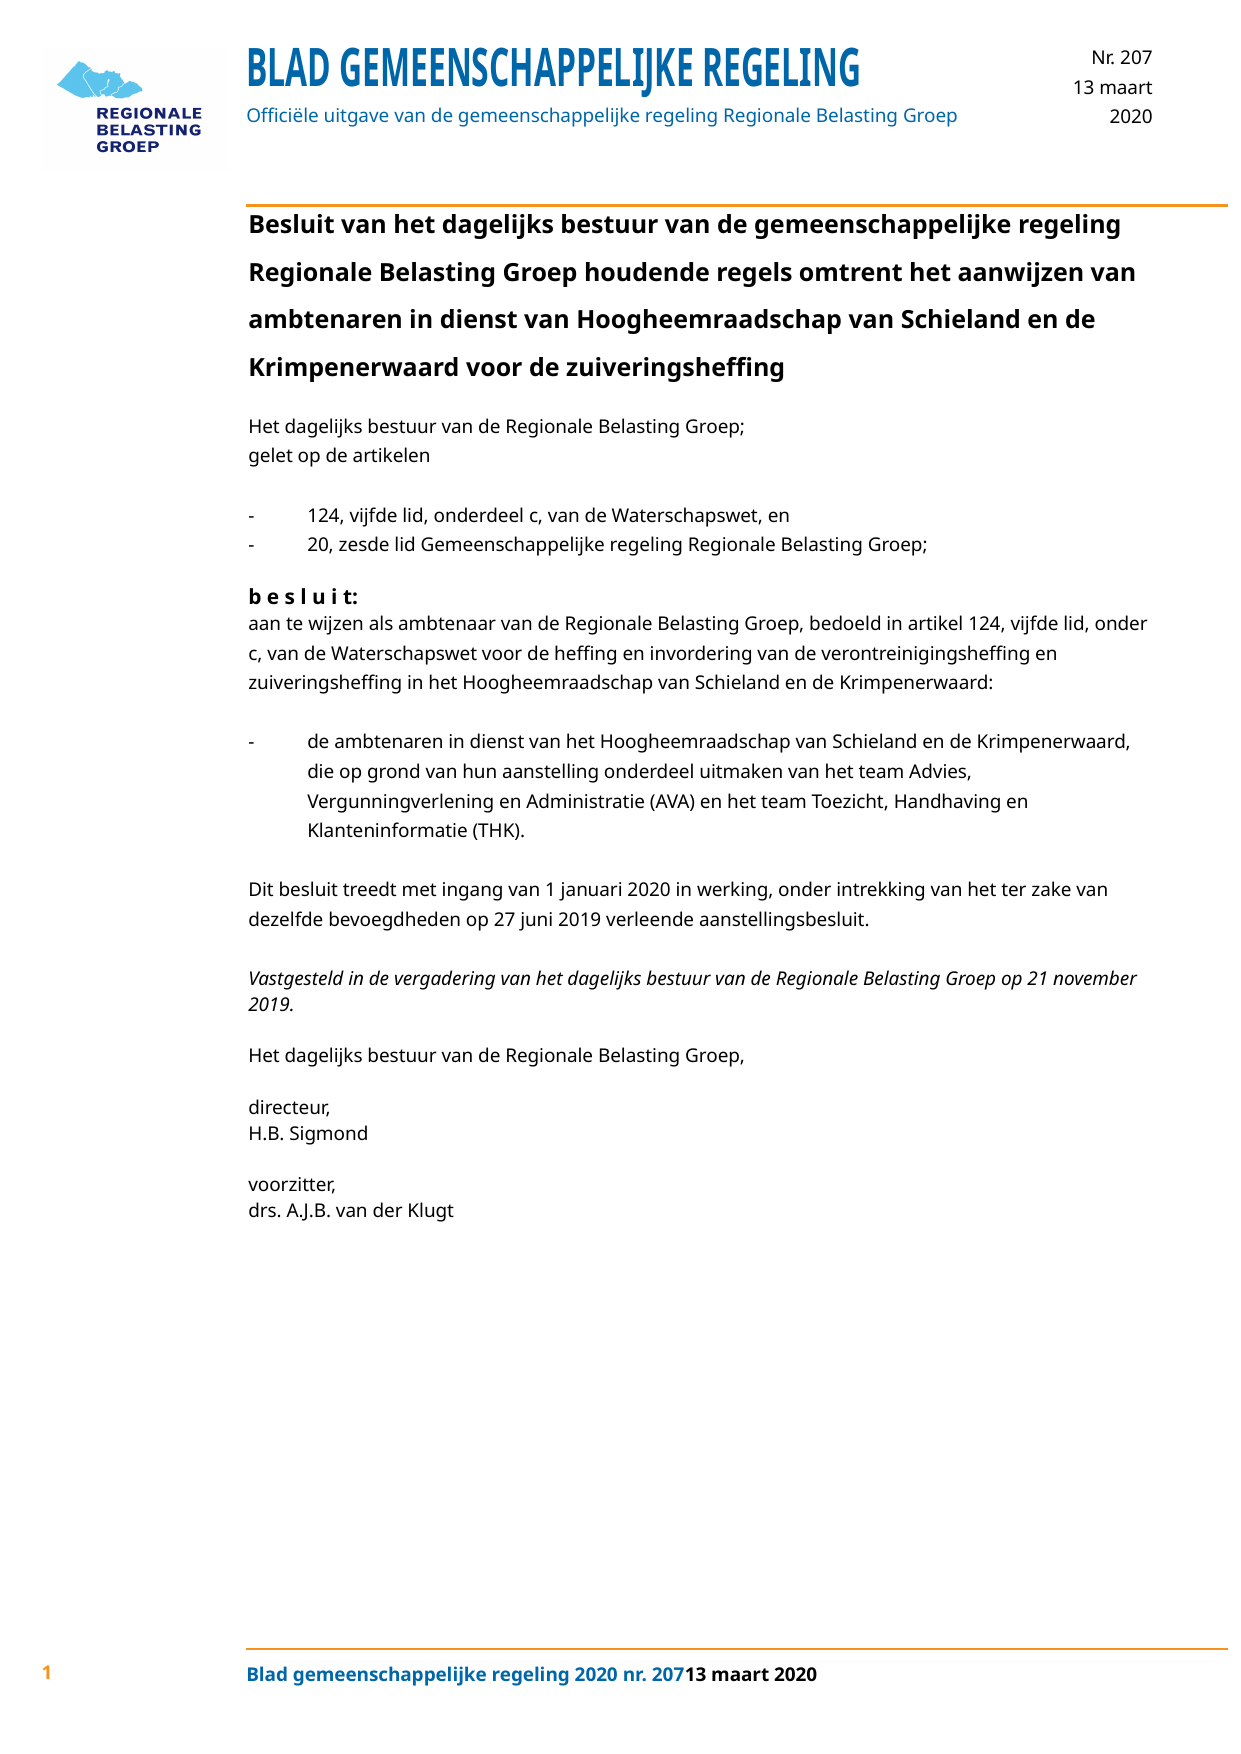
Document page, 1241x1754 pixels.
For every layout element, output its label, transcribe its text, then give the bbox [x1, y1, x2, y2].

text Dit besluit treedt met ingang van 1 januari 2020 in werking, onder intrekking van het ter zake van dezelfde bevoegdheden op 27 juni 2019 verleende aanstellingsbesluit. [248, 877, 1152, 932]
list 124, vijfde lid, onderdeel c, van de Waterschapswet, en [248, 502, 1152, 528]
picture [41, 47, 231, 172]
text voorzitter, [248, 1171, 1152, 1197]
text H.B. Sigmond [248, 1120, 1152, 1145]
text directeur, [248, 1094, 1152, 1120]
text Vastgesteld in de vergadering van het dagelijks bestuur van de Regionale Belasting Groep op 21 november 2019. [248, 965, 1152, 1017]
text drs. A.J.B. van der Klugt [248, 1197, 1152, 1223]
list de ambtenaren in dienst van het Hoogheemraadschap van Schieland en de Krimpenerwaard, die op grond van hun aanstelling onderdeel uitmaken van het team Advies, Vergunningverlening en Administratie (AVA) en het team Toezicht, Handhaving en Klanteninformatie (THK). [248, 729, 1152, 843]
text Besluit van het dagelijks bestuur van de gemeenschappelijke regeling Regionale Belasting Groep houdende regels omtrent het aanwijzen van ambtenaren in dienst van Hoogheemraadschap van Schieland en de Krimpenerwaard voor de zuiveringsheffing [248, 207, 1152, 384]
text b e s l u i t: [248, 582, 1152, 610]
list 20, zesde lid Gemeenschappelijke regeling Regionale Belasting Groep; [248, 531, 1152, 557]
text Het dagelijks bestuur van de Regionale Belasting Groep; [248, 413, 1152, 439]
text Het dagelijks bestuur van de Regionale Belasting Groep, [248, 1042, 1152, 1068]
text gelet op de artikelen [248, 443, 1152, 468]
text aan te wijzen als ambtenaar van de Regionale Belasting Groep, bedoeld in artikel 124, vijfde lid, onder c, van de Waterschapswet voor de heffing en invordering van de verontreinigingsheffing en zuiveringsheffing in het Hoogheemraadschap van Schieland en de Krimpenerwaard: [248, 610, 1152, 695]
